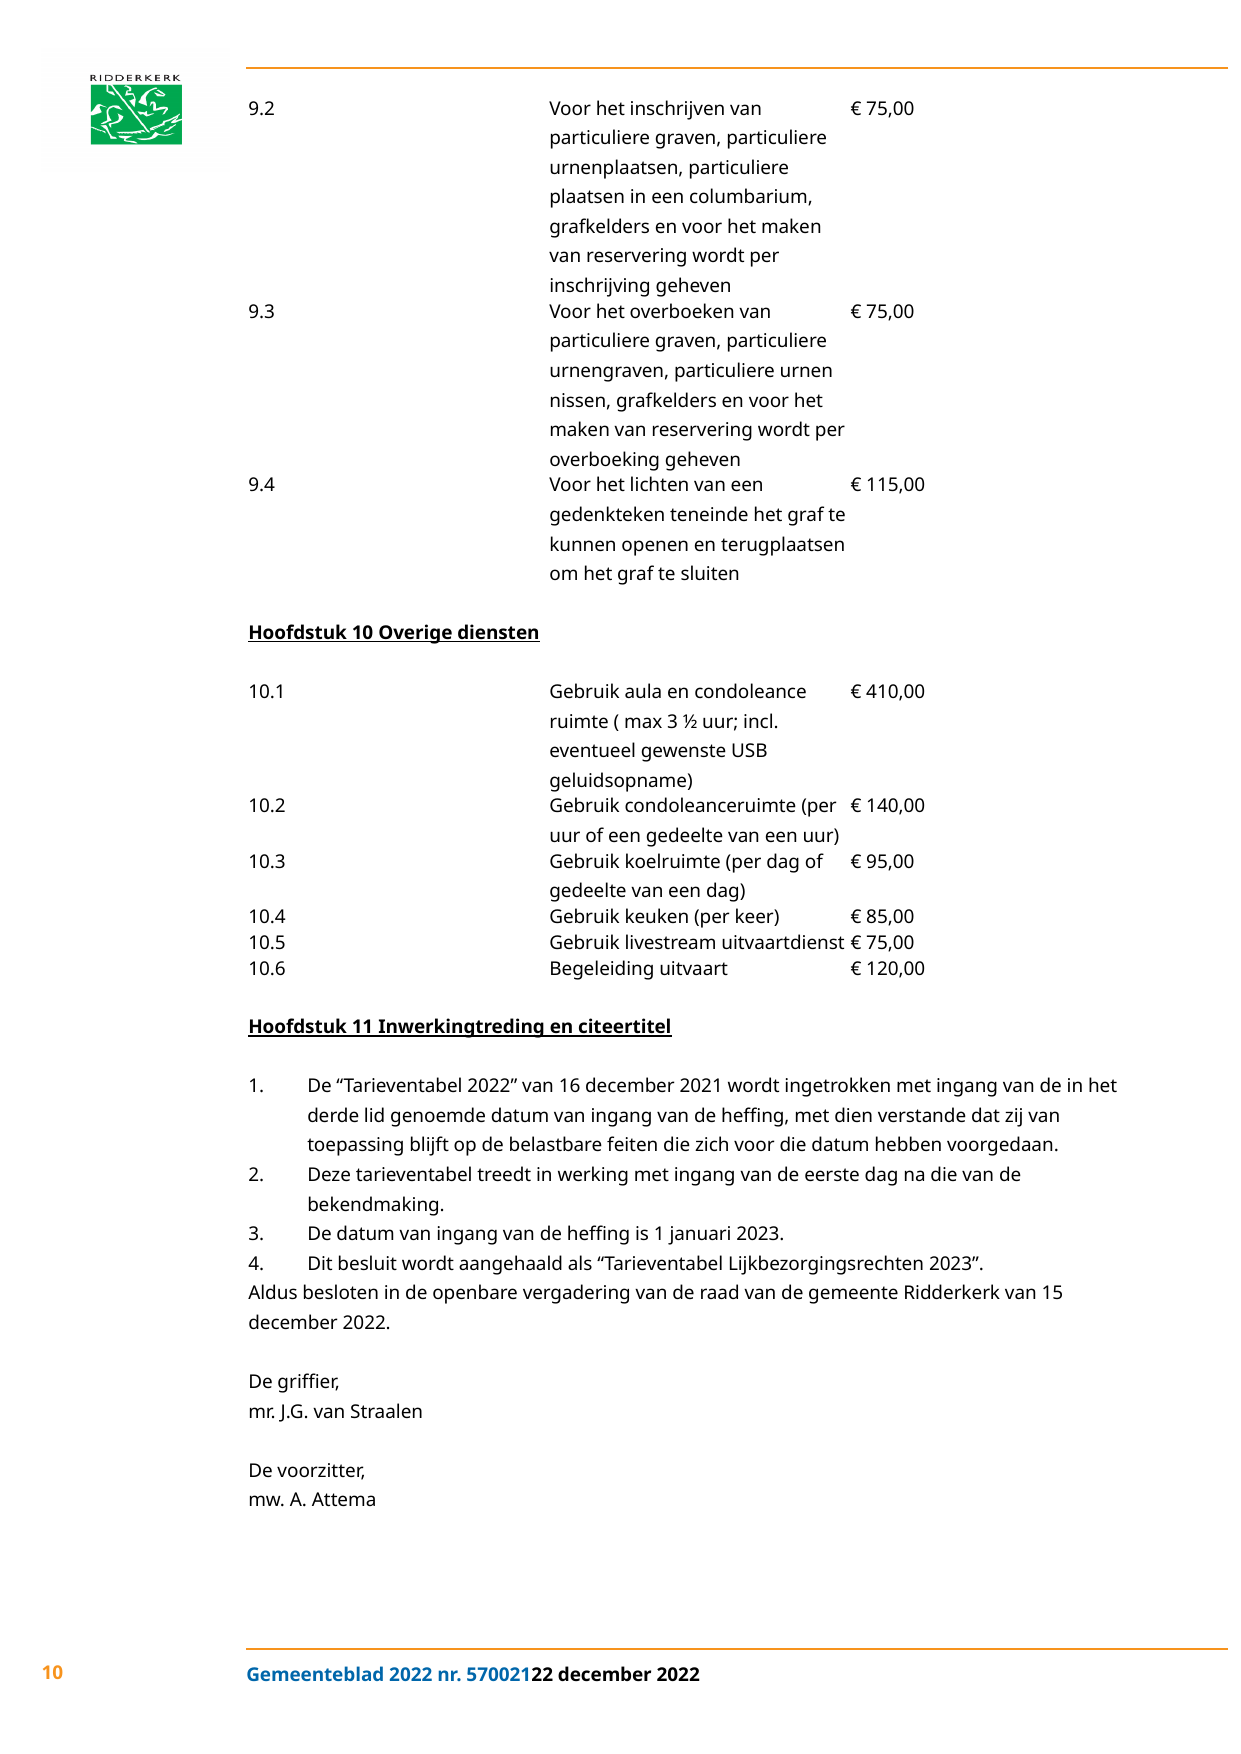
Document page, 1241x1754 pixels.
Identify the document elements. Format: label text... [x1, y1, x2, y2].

table_cell 10.4 [248, 903, 549, 929]
table_cell Voor het overboeken van particuliere graven, particuliere urnengraven, particuliere urnen nissen, grafkelders en voor het maken van reservering wordt per overboeking geheven [549, 298, 850, 472]
table_cell Gebruik keuken (per keer) [549, 903, 850, 929]
table_cell Gebruik livestream uitvaartdienst [549, 929, 850, 955]
text De voorzitter, [248, 1457, 1152, 1483]
table_cell Voor het inschrijven van particuliere graven, particuliere urnenplaatsen, particuliere plaatsen in een columbarium, grafkelders en voor het maken van reservering wordt per inschrijving geheven [549, 95, 850, 298]
table_header Gebruik aula en condoleance ruimte ( max 3 ½ uur; incl. eventueel gewenste USB geluidsopname) [549, 678, 850, 793]
list Deze tarieventabel treedt in werking met ingang van de eerste dag na die van de bekendmaking. [248, 1161, 1152, 1217]
table_cell 9.4 [248, 472, 549, 586]
table_cell Gebruik condoleanceruimte (per uur of een gedeelte van een uur) [549, 793, 850, 848]
list Dit besluit wordt aangehaald als “Tarieventabel Lijkbezorgingsrechten 2023”. [248, 1250, 1152, 1276]
table_cell € 75,00 [850, 95, 1152, 298]
picture [41, 47, 231, 172]
table_cell € 95,00 [850, 848, 1152, 903]
table_cell € 120,00 [850, 955, 1152, 981]
table_cell 10.2 [248, 793, 549, 848]
table_cell Voor het lichten van een gedenkteken teneinde het graf te kunnen openen en terugplaatsen om het graf te sluiten [549, 472, 850, 586]
table_header € 410,00 [850, 678, 1152, 793]
table_header 10.1 [248, 678, 549, 793]
table_cell 10.6 [248, 955, 549, 981]
text Hoofdstuk 10 Overige diensten [248, 619, 1152, 645]
table_cell 10.5 [248, 929, 549, 955]
table_cell € 115,00 [850, 472, 1152, 586]
table_cell € 75,00 [850, 929, 1152, 955]
text mw. A. Attema [248, 1487, 1152, 1512]
text De griffier, [248, 1368, 1152, 1394]
table_cell € 85,00 [850, 903, 1152, 929]
table_cell 9.2 [248, 95, 549, 298]
text Hoofdstuk 11 Inwerkingtreding en citeertitel [248, 1013, 1152, 1039]
table_cell Gebruik koelruimte (per dag of gedeelte van een dag) [549, 848, 850, 903]
table_cell € 140,00 [850, 793, 1152, 848]
list De “Tarieventabel 2022” van 16 december 2021 wordt ingetrokken met ingang van de in het derde lid genoemde datum van ingang van de heffing, met dien verstande dat zij van toepassing blijft op de belastbare feiten die zich voor die datum hebben voorgedaan. [248, 1072, 1152, 1157]
table_cell 10.3 [248, 848, 549, 903]
table_cell 9.3 [248, 298, 549, 472]
table_cell Begeleiding uitvaart [549, 955, 850, 981]
table_cell € 75,00 [850, 298, 1152, 472]
text Aldus besloten in de openbare vergadering van de raad van de gemeente Ridderkerk van 15 december 2022. [248, 1279, 1152, 1335]
list De datum van ingang van de heffing is 1 januari 2023. [248, 1220, 1152, 1246]
text mr. J.G. van Straalen [248, 1398, 1152, 1424]
